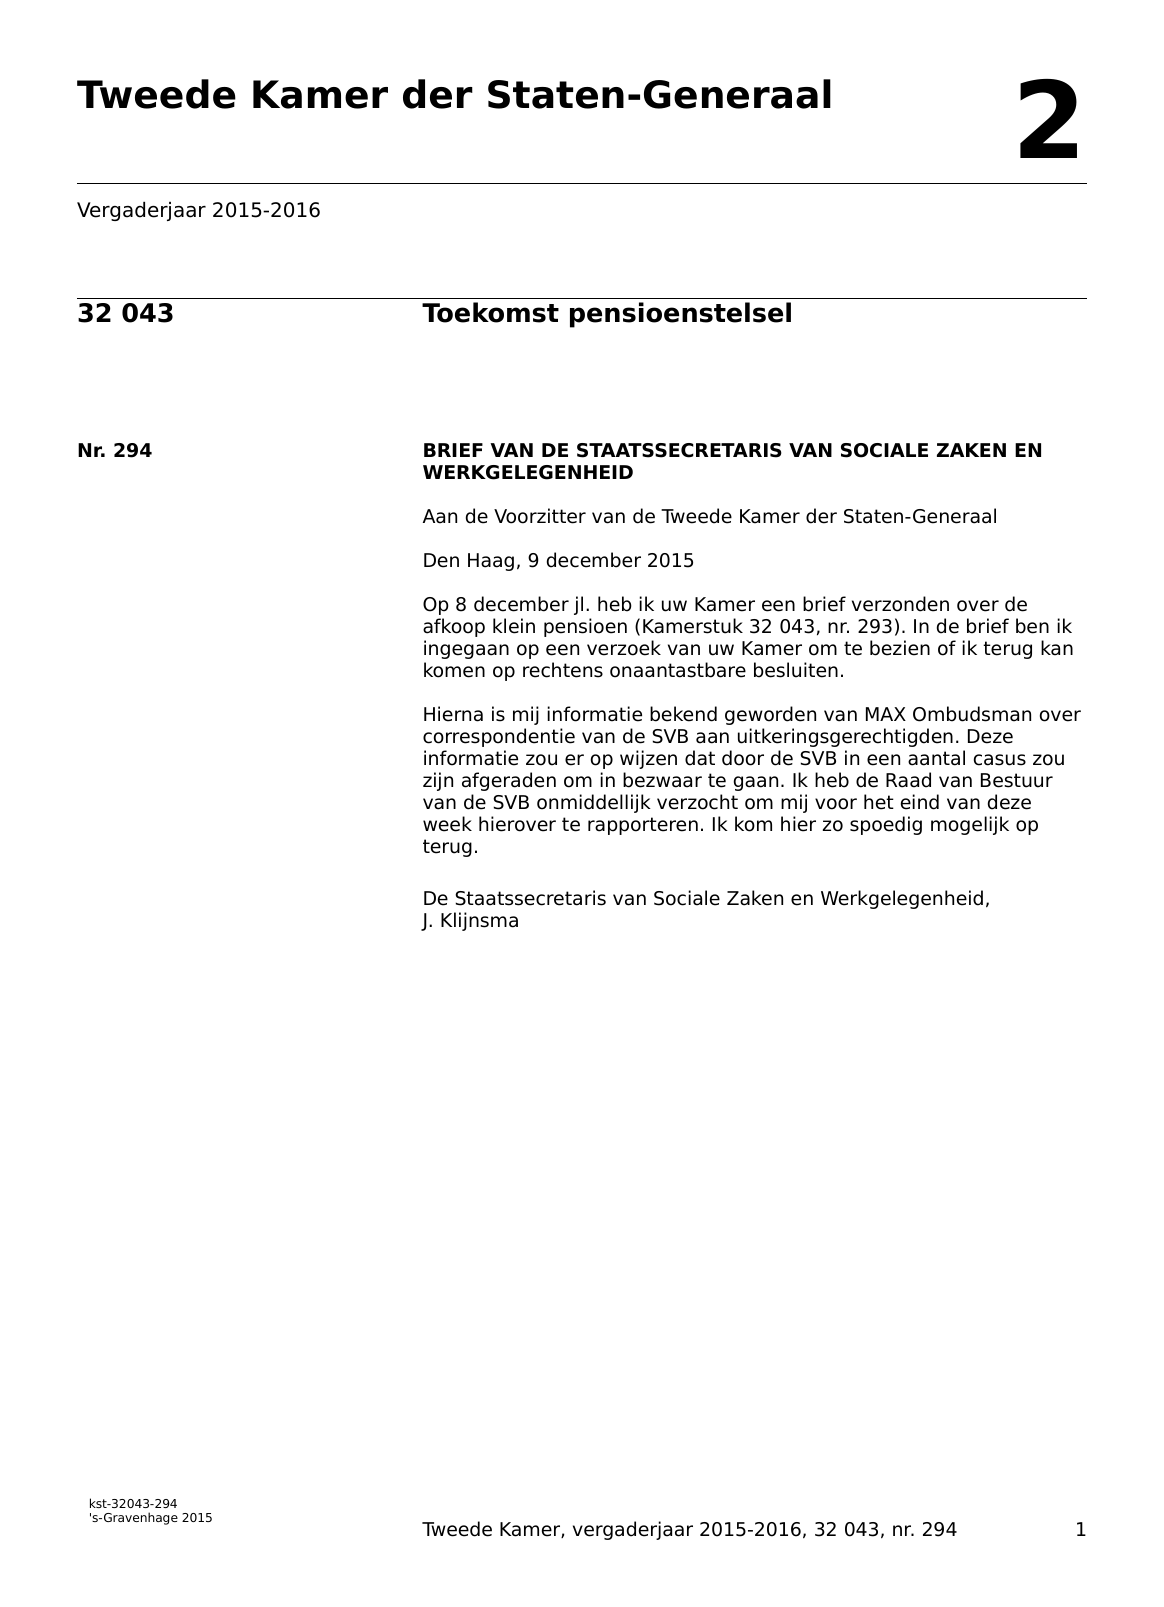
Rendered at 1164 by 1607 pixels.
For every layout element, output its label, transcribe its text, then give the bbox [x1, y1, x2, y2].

text De Staatssecretaris van Sociale Zaken en Werkgelegenheid, J. Klijnsma [422, 888, 1087, 932]
subtitle 32 043 Toekomst pensioenstelsel [77, 299, 1087, 329]
table_header Tweede Kamer der Staten-Generaal [77, 59, 886, 183]
text kst-32043-294 [88, 1497, 323, 1511]
text Aan de Voorzitter van de Tweede Kamer der Staten-Generaal [422, 506, 1087, 528]
text Op 8 december jl. heb ik uw Kamer een brief verzonden over de afkoop klein pensioen (Kamerstuk 32 043, nr. 293). In de brief ben ik ingegaan op een verzoek van uw Kamer om te bezien of ik terug kan komen op rechtens onaantastbare besluiten. [422, 594, 1087, 682]
text Den Haag, 9 december 2015 [422, 550, 1087, 572]
text Hierna is mij informatie bekend geworden van MAX Ombudsman over correspondentie van de SVB aan uitkeringsgerechtigden. Deze informatie zou er op wijzen dat door de SVB in een aantal casus zou zijn afgeraden om in bezwaar te gaan. Ik heb de Raad van Bestuur van de SVB onmiddellijk verzocht om mij voor het eind van deze week hierover te rapporteren. Ik kom hier zo spoedig mogelijk op terug. [422, 704, 1087, 858]
text 's-Gravenhage 2015 [88, 1511, 323, 1525]
subtitle Nr. 294 BRIEF VAN DE STAATSSECRETARIS VAN SOCIALE ZAKEN EN WERKGELEGENHEID [77, 440, 1087, 484]
table_cell Vergaderjaar 2015-2016 [77, 184, 1087, 298]
table_header 2 [886, 59, 1087, 183]
